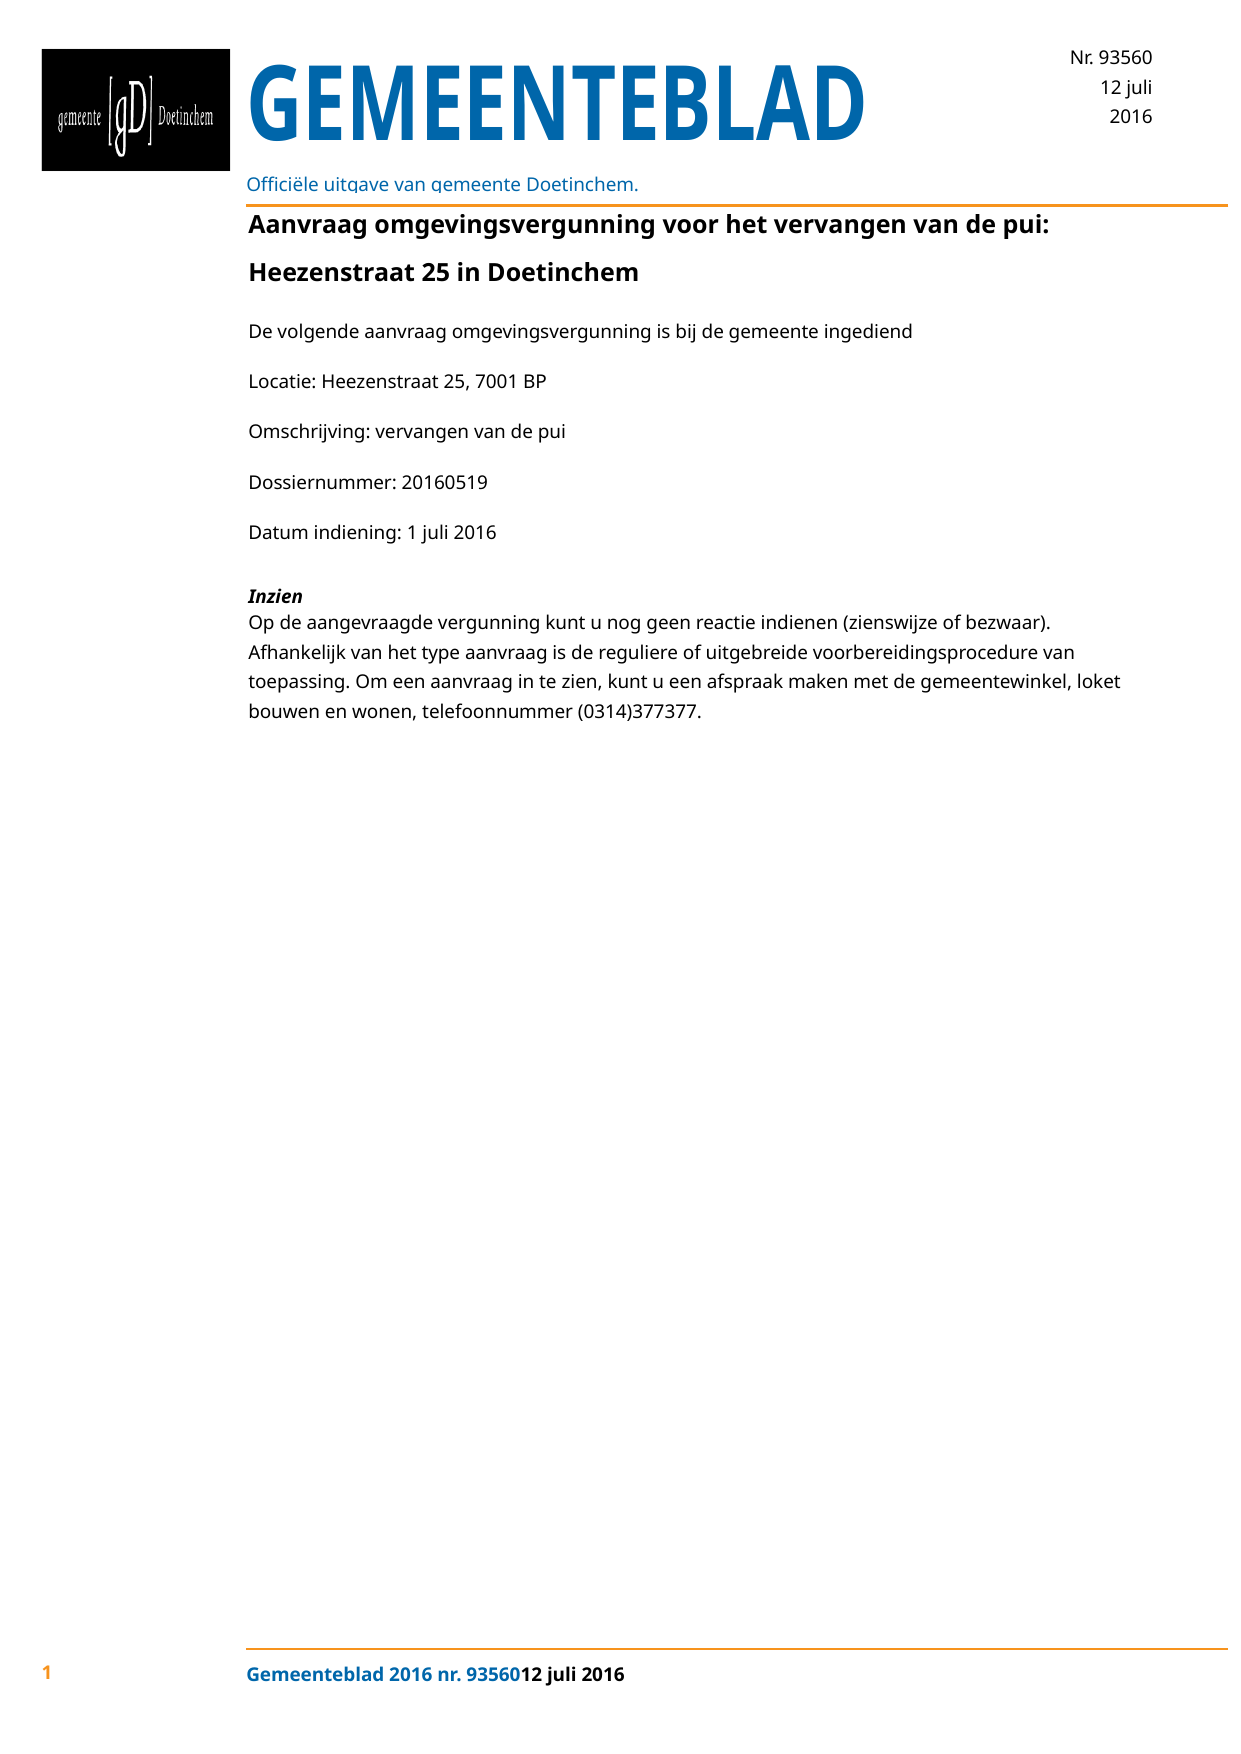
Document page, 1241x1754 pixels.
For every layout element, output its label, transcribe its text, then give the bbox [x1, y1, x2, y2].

text Omschrijving: vervangen van de pui [248, 419, 1152, 444]
text Datum indiening: 1 juli 2016 [248, 519, 1152, 545]
text Dossiernummer: 20160519 [248, 469, 1152, 495]
text De volgende aanvraag omgevingsvergunning is bij de gemeente ingediend [248, 318, 1152, 344]
text Inzien [248, 583, 1152, 609]
text Locatie: Heezenstraat 25, 7001 BP [248, 368, 1152, 394]
text Op de aangevraagde vergunning kunt u nog geen reactie indienen (zienswijze of bezwaar). Afhankelijk van het type aanvraag is de reguliere of uitgebreide voorbereidingsprocedure van toepassing. Om een aanvraag in te zien, kunt u een afspraak maken met de gemeentewinkel, loket bouwen en wonen, telefoonnummer (0314)377377. [248, 609, 1152, 724]
picture [41, 47, 231, 172]
text Aanvraag omgevingsvergunning voor het vervangen van de pui: Heezenstraat 25 in Doetinchem [248, 207, 1152, 288]
